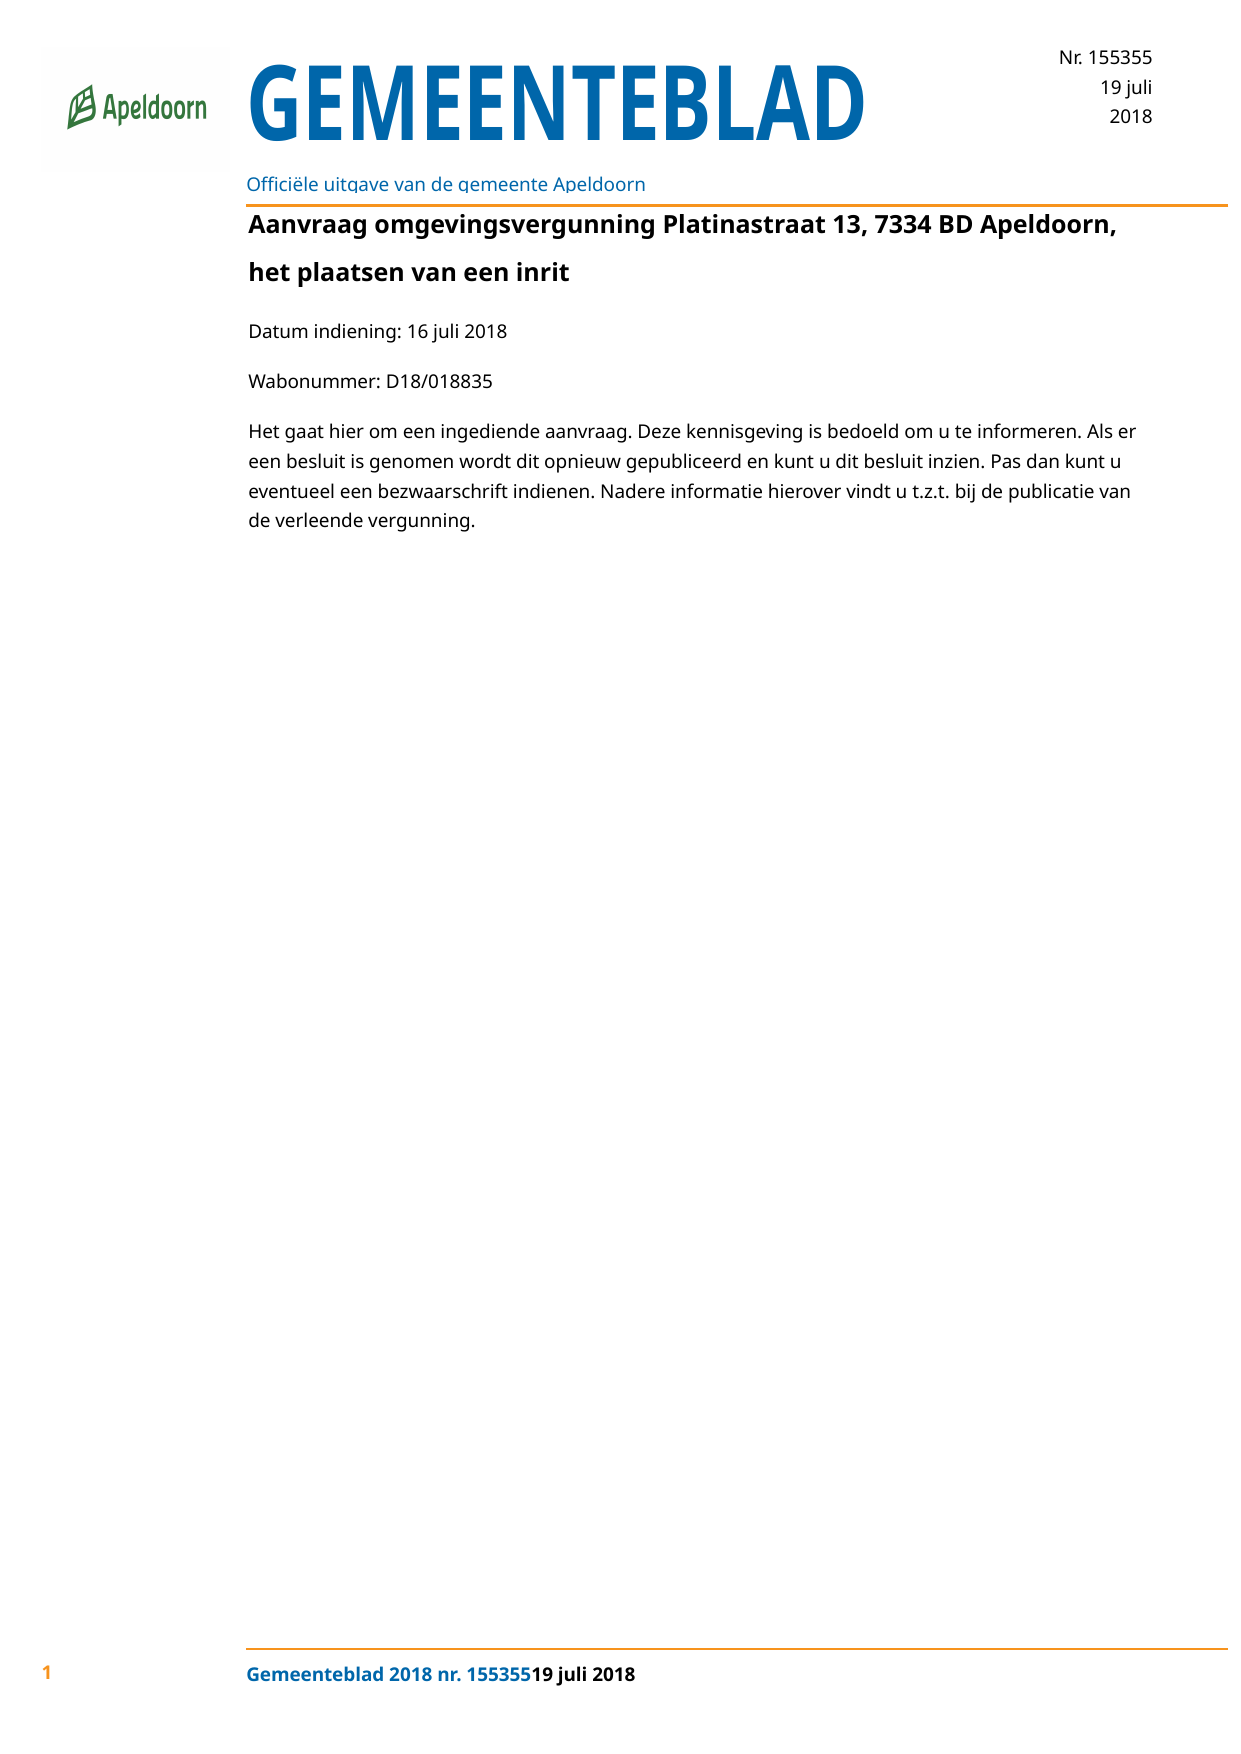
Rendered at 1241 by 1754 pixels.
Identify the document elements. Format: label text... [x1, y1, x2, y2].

text Het gaat hier om een ingediende aanvraag. Deze kennisgeving is bedoeld om u te informeren. Als er een besluit is genomen wordt dit opnieuw gepubliceerd en kunt u dit besluit inzien. Pas dan kunt u eventueel een bezwaarschrift indienen. Nadere informatie hierover vindt u t.z.t. bij de publicatie van de verleende vergunning. [248, 419, 1152, 533]
picture [41, 47, 231, 172]
text Datum indiening: 16 juli 2018 [248, 318, 1152, 344]
text Aanvraag omgevingsvergunning Platinastraat 13, 7334 BD Apeldoorn, het plaatsen van een inrit [248, 207, 1152, 288]
text Wabonummer: D18/018835 [248, 368, 1152, 394]
